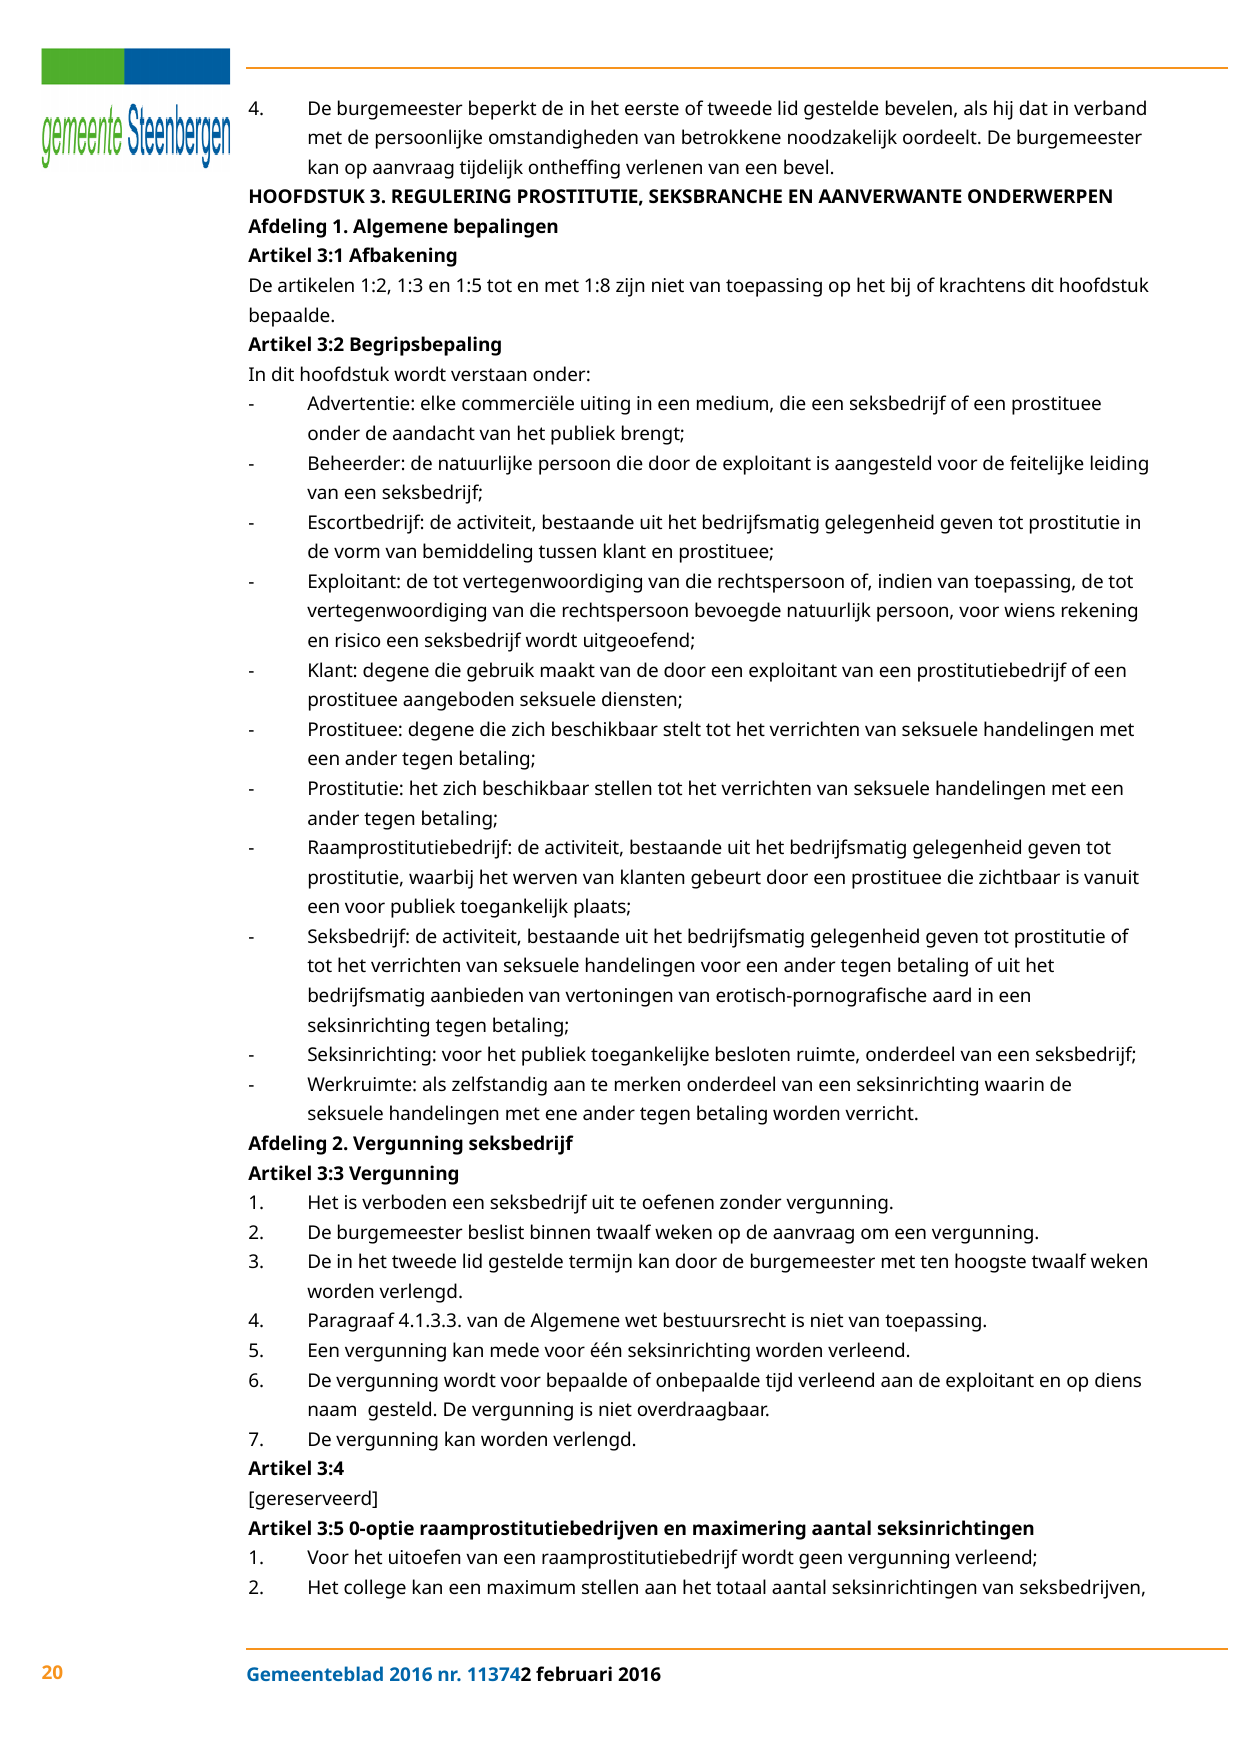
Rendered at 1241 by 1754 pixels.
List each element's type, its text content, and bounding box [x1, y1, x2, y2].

list Voor het uitoefen van een raamprostitutiebedrijf wordt geen vergunning verleend; [248, 1544, 1152, 1570]
list Paragraaf 4.1.3.3. van de Algemene wet bestuursrecht is niet van toepassing. [248, 1308, 1152, 1333]
text De artikelen 1:2, 1:3 en 1:5 tot en met 1:8 zijn niet van toepassing op het bij of krachtens dit hoofdstuk bepaalde. [248, 272, 1152, 328]
text In dit hoofdstuk wordt verstaan onder: [248, 361, 1152, 387]
text Artikel 3:5 0-optie raamprostitutiebedrijven en maximering aantal seksinrichtingen [248, 1515, 1152, 1541]
list Prostituee: degene die zich beschikbaar stelt tot het verrichten van seksuele handelingen met een ander tegen betaling; [248, 716, 1152, 771]
list Escortbedrijf: de activiteit, bestaande uit het bedrijfsmatig gelegenheid geven tot prostitutie in de vorm van bemiddeling tussen klant en prostituee; [248, 509, 1152, 564]
text HOOFDSTUK 3. REGULERING PROSTITUTIE, SEKSBRANCHE EN AANVERWANTE ONDERWERPEN [248, 183, 1152, 209]
list Advertentie: elke commerciële uiting in een medium, die een seksbedrijf of een prostituee onder de aandacht van het publiek brengt; [248, 391, 1152, 446]
list Exploitant: de tot vertegenwoordiging van die rechtspersoon of, indien van toepassing, de tot vertegenwoordiging van die rechtspersoon bevoegde natuurlijk persoon, voor wiens rekening en risico een seksbedrijf wordt uitgeoefend; [248, 568, 1152, 653]
list De burgemeester beperkt de in het eerste of tweede lid gestelde bevelen, als hij dat in verband met de persoonlijke omstandigheden van betrokkene noodzakelijk oordeelt. De burgemeester kan op aanvraag tijdelijk ontheffing verlenen van een bevel. [248, 95, 1152, 180]
text Artikel 3:3 Vergunning [248, 1160, 1152, 1186]
picture [41, 47, 231, 172]
list De in het tweede lid gestelde termijn kan door de burgemeester met ten hoogste twaalf weken worden verlengd. [248, 1248, 1152, 1304]
list Het college kan een maximum stellen aan het totaal aantal seksinrichtingen van seksbedrijven, [248, 1574, 1152, 1600]
list Seksbedrijf: de activiteit, bestaande uit het bedrijfsmatig gelegenheid geven tot prostitutie of tot het verrichten van seksuele handelingen voor een ander tegen betaling of uit het bedrijfsmatig aanbieden van vertoningen van erotisch-pornografische aard in een seksinrichting tegen betaling; [248, 923, 1152, 1038]
text Afdeling 1. Algemene bepalingen [248, 213, 1152, 239]
text Artikel 3:1 Afbakening [248, 243, 1152, 268]
text [gereserveerd] [248, 1485, 1152, 1511]
list Klant: degene die gebruik maakt van de door een exploitant van een prostitutiebedrijf of een prostituee aangeboden seksuele diensten; [248, 657, 1152, 712]
list Een vergunning kan mede voor één seksinrichting worden verleend. [248, 1337, 1152, 1363]
list Prostitutie: het zich beschikbaar stellen tot het verrichten van seksuele handelingen met een ander tegen betaling; [248, 775, 1152, 831]
list De vergunning kan worden verlengd. [248, 1426, 1152, 1452]
text Artikel 3:2 Begripsbepaling [248, 331, 1152, 357]
text Afdeling 2. Vergunning seksbedrijf [248, 1130, 1152, 1156]
list De vergunning wordt voor bepaalde of onbepaalde tijd verleend aan de exploitant en op diens naam gesteld. De vergunning is niet overdraagbaar. [248, 1367, 1152, 1422]
text Artikel 3:4 [248, 1456, 1152, 1481]
list Werkruimte: als zelfstandig aan te merken onderdeel van een seksinrichting waarin de seksuele handelingen met ene ander tegen betaling worden verricht. [248, 1071, 1152, 1126]
list De burgemeester beslist binnen twaalf weken op de aanvraag om een vergunning. [248, 1219, 1152, 1245]
list Raamprostitutiebedrijf: de activiteit, bestaande uit het bedrijfsmatig gelegenheid geven tot prostitutie, waarbij het werven van klanten gebeurt door een prostituee die zichtbaar is vanuit een voor publiek toegankelijk plaats; [248, 834, 1152, 919]
list Seksinrichting: voor het publiek toegankelijke besloten ruimte, onderdeel van een seksbedrijf; [248, 1041, 1152, 1067]
list Het is verboden een seksbedrijf uit te oefenen zonder vergunning. [248, 1189, 1152, 1215]
list Beheerder: de natuurlijke persoon die door de exploitant is aangesteld voor de feitelijke leiding van een seksbedrijf; [248, 450, 1152, 505]
